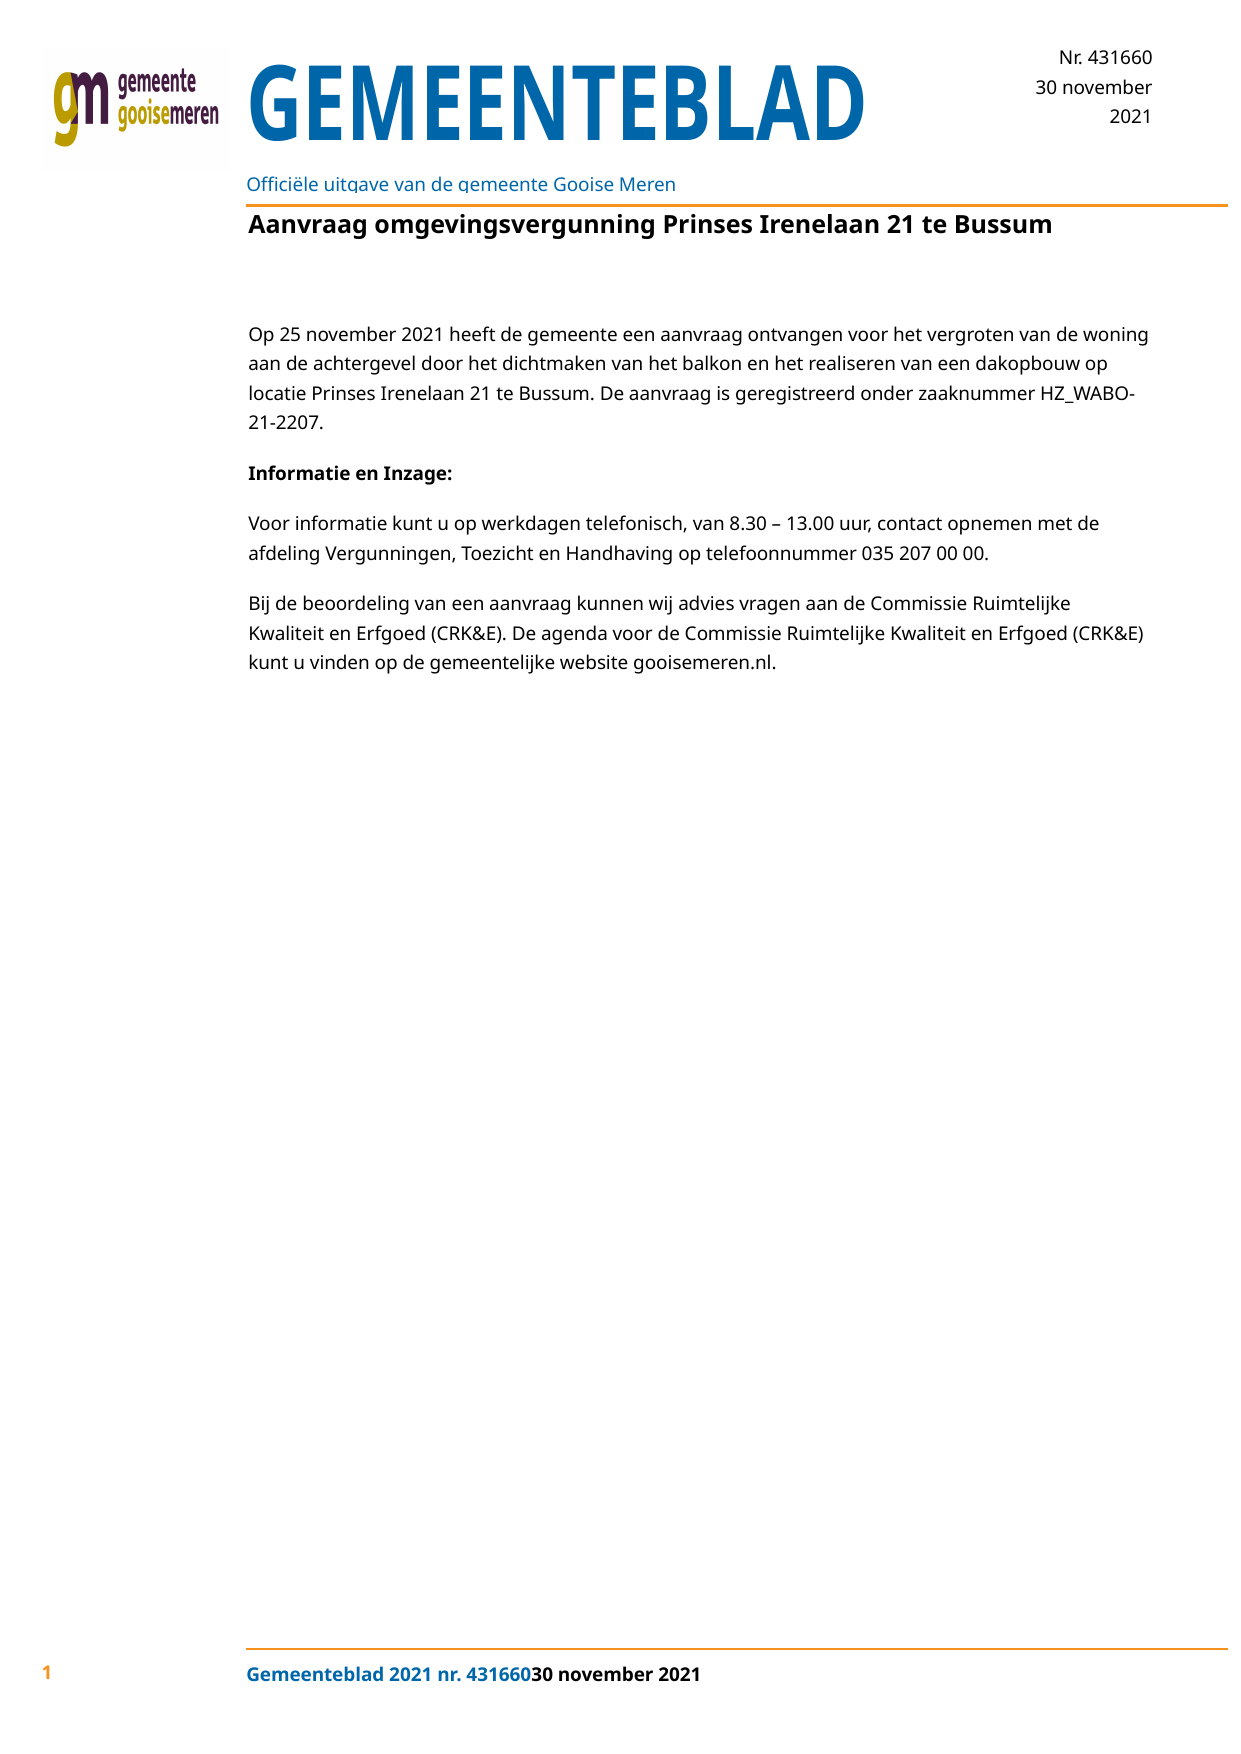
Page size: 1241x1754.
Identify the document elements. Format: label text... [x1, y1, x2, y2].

text Bij de beoordeling van een aanvraag kunnen wij advies vragen aan de Commissie Ruimtelijke Kwaliteit en Erfgoed (CRK&E). De agenda voor de Commissie Ruimtelijke Kwaliteit en Erfgoed (CRK&E) kunt u vinden op de gemeentelijke website gooisemeren.nl. [248, 590, 1152, 675]
text Op 25 november 2021 heeft de gemeente een aanvraag ontvangen voor het vergroten van de woning aan de achtergevel door het dichtmaken van het balkon en het realiseren van een dakopbouw op locatie Prinses Irenelaan 21 te Bussum. De aanvraag is geregistreerd onder zaaknummer HZ_WABO-21-2207. [248, 321, 1152, 435]
text Informatie en Inzage: [248, 460, 1152, 486]
picture [41, 47, 231, 172]
text Voor informatie kunt u op werkdagen telefonisch, van 8.30 – 13.00 uur, contact opnemen met de afdeling Vergunningen, Toezicht en Handhaving op telefoonnummer 035 207 00 00. [248, 510, 1152, 566]
text Aanvraag omgevingsvergunning Prinses Irenelaan 21 te Bussum [248, 207, 1152, 241]
